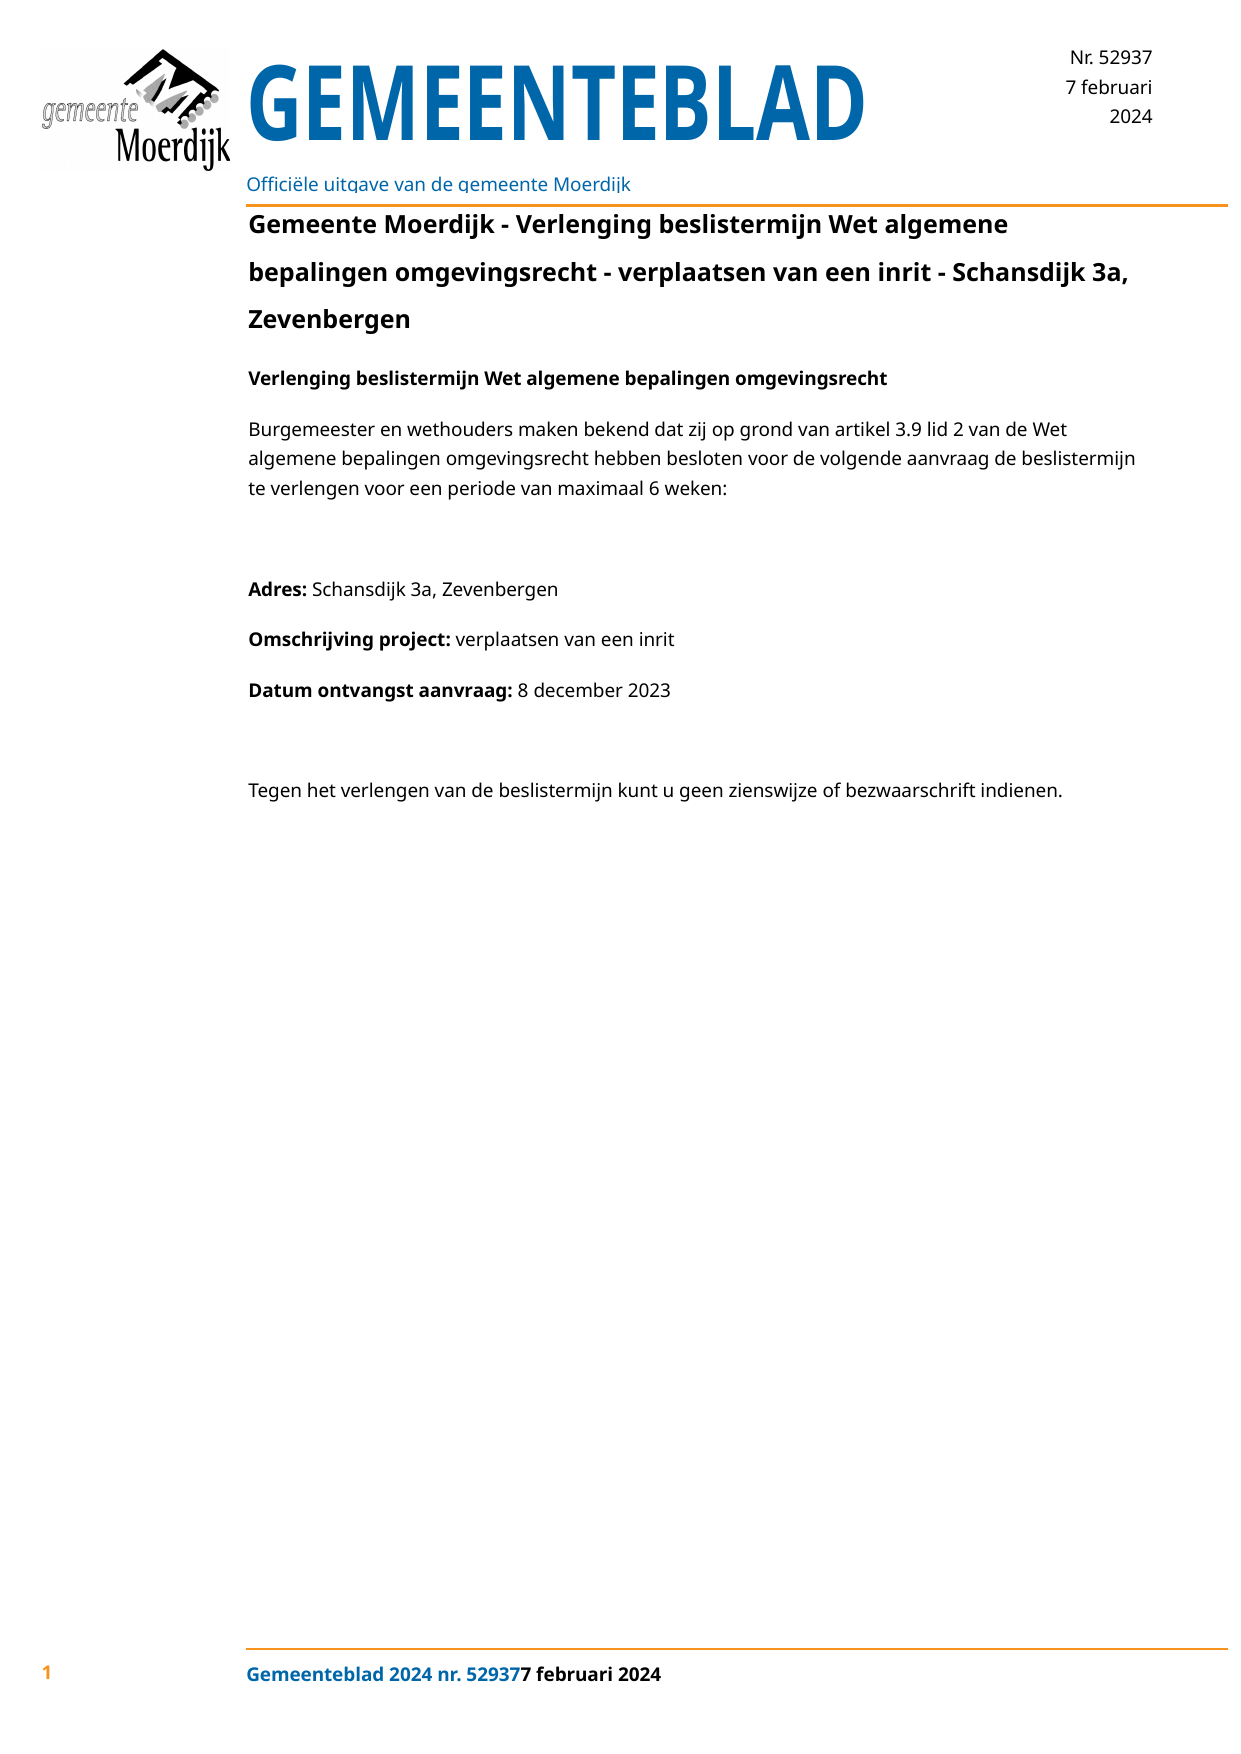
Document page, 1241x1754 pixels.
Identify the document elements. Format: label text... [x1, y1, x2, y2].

picture [41, 47, 231, 172]
text Omschrijving project: verplaatsen van een inrit [248, 626, 1152, 652]
text Burgemeester en wethouders maken bekend dat zij op grond van artikel 3.9 lid 2 van de Wet algemene bepalingen omgevingsrecht hebben besloten voor de volgende aanvraag de beslistermijn te verlengen voor een periode van maximaal 6 weken: [248, 416, 1152, 501]
text Gemeente Moerdijk - Verlenging beslistermijn Wet algemene bepalingen omgevingsrecht - verplaatsen van een inrit - Schansdijk 3a, Zevenbergen [248, 207, 1152, 336]
text Verlenging beslistermijn Wet algemene bepalingen omgevingsrecht [248, 366, 1152, 391]
text Tegen het verlengen van de beslistermijn kunt u geen zienswijze of bezwaarschrift indienen. [248, 778, 1152, 803]
text Datum ontvangst aanvraag: 8 december 2023 [248, 677, 1152, 702]
text Adres: Schansdijk 3a, Zevenbergen [248, 576, 1152, 602]
